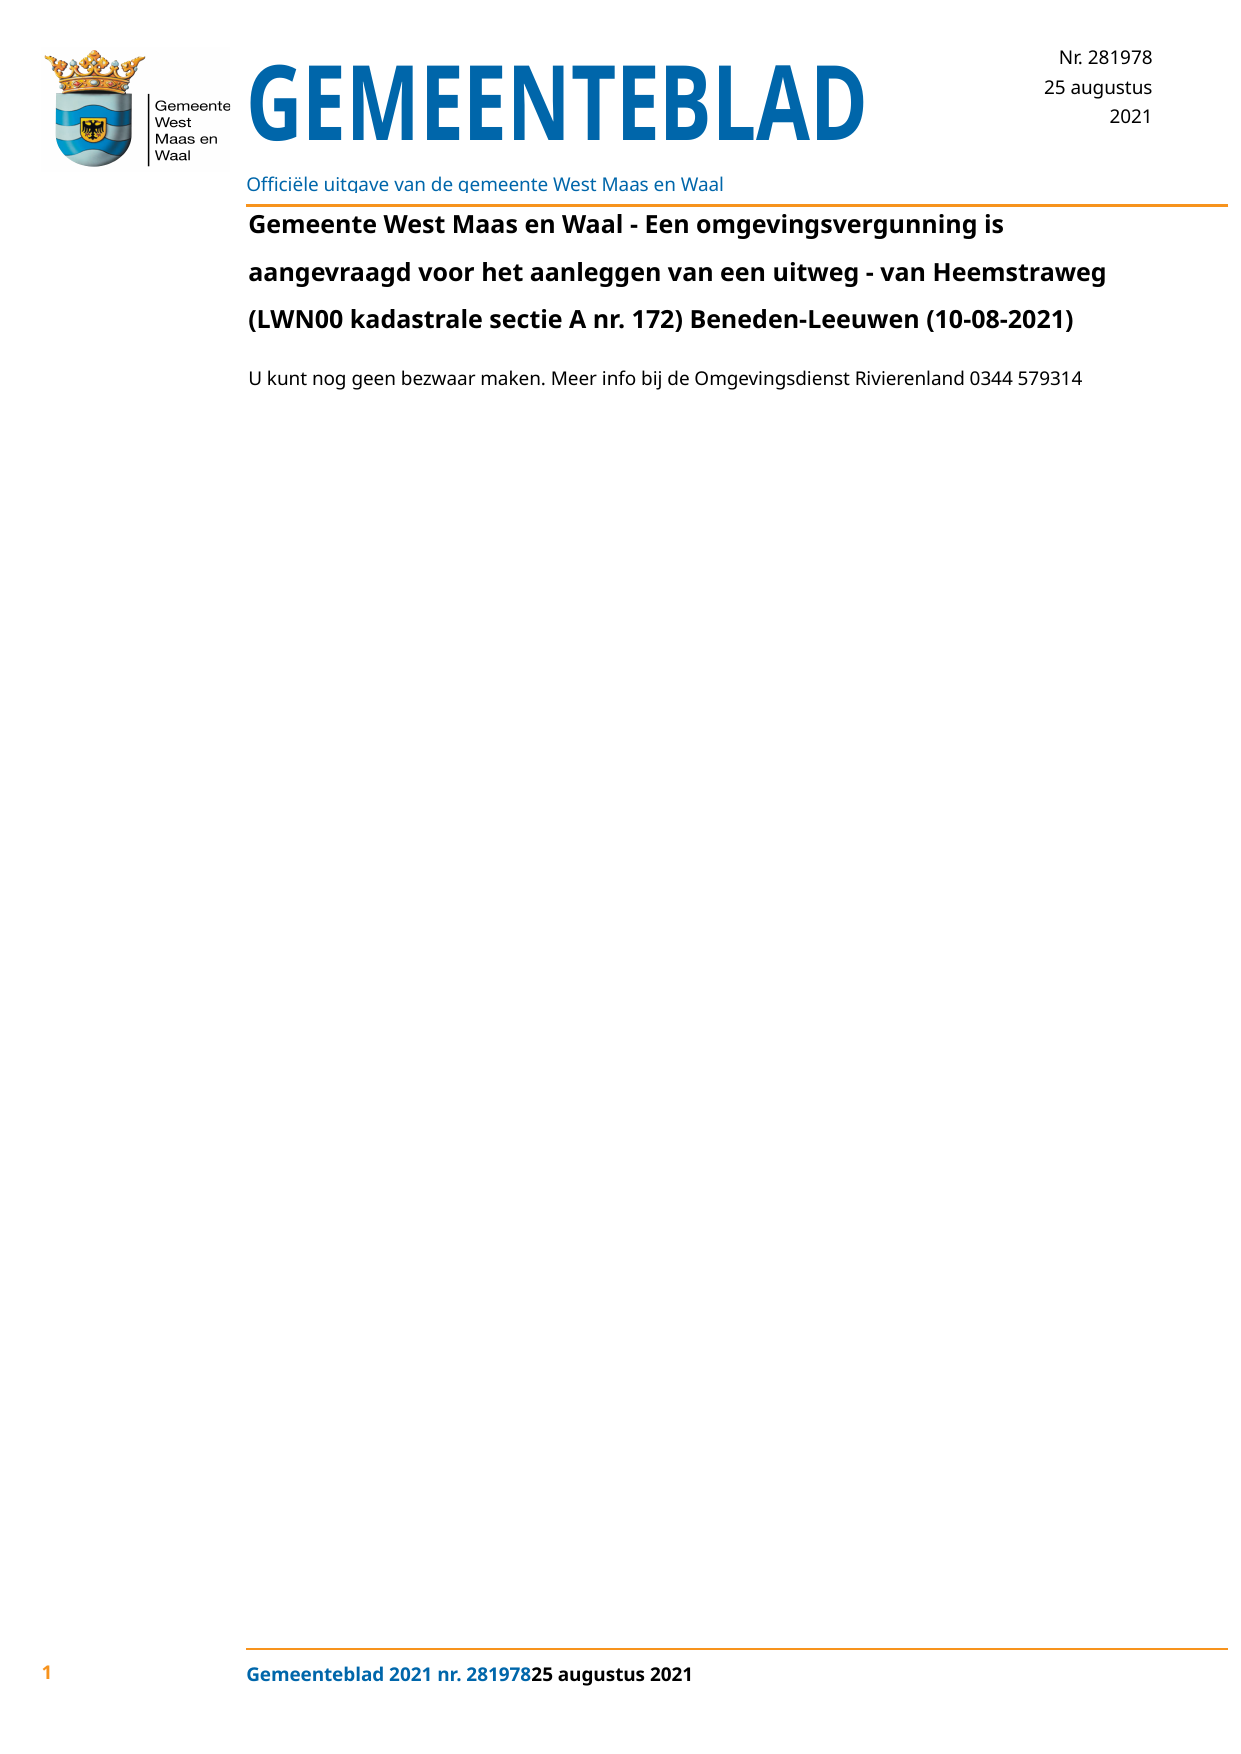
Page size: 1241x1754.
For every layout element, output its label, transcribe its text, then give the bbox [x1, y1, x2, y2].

text U kunt nog geen bezwaar maken. Meer info bij de Omgevingsdienst Rivierenland 0344 579314 [248, 366, 1152, 391]
text Gemeente West Maas en Waal - Een omgevingsvergunning is aangevraagd voor het aanleggen van een uitweg - van Heemstraweg (LWN00 kadastrale sectie A nr. 172) Beneden-Leeuwen (10-08-2021) [248, 207, 1152, 336]
picture [41, 47, 231, 172]
